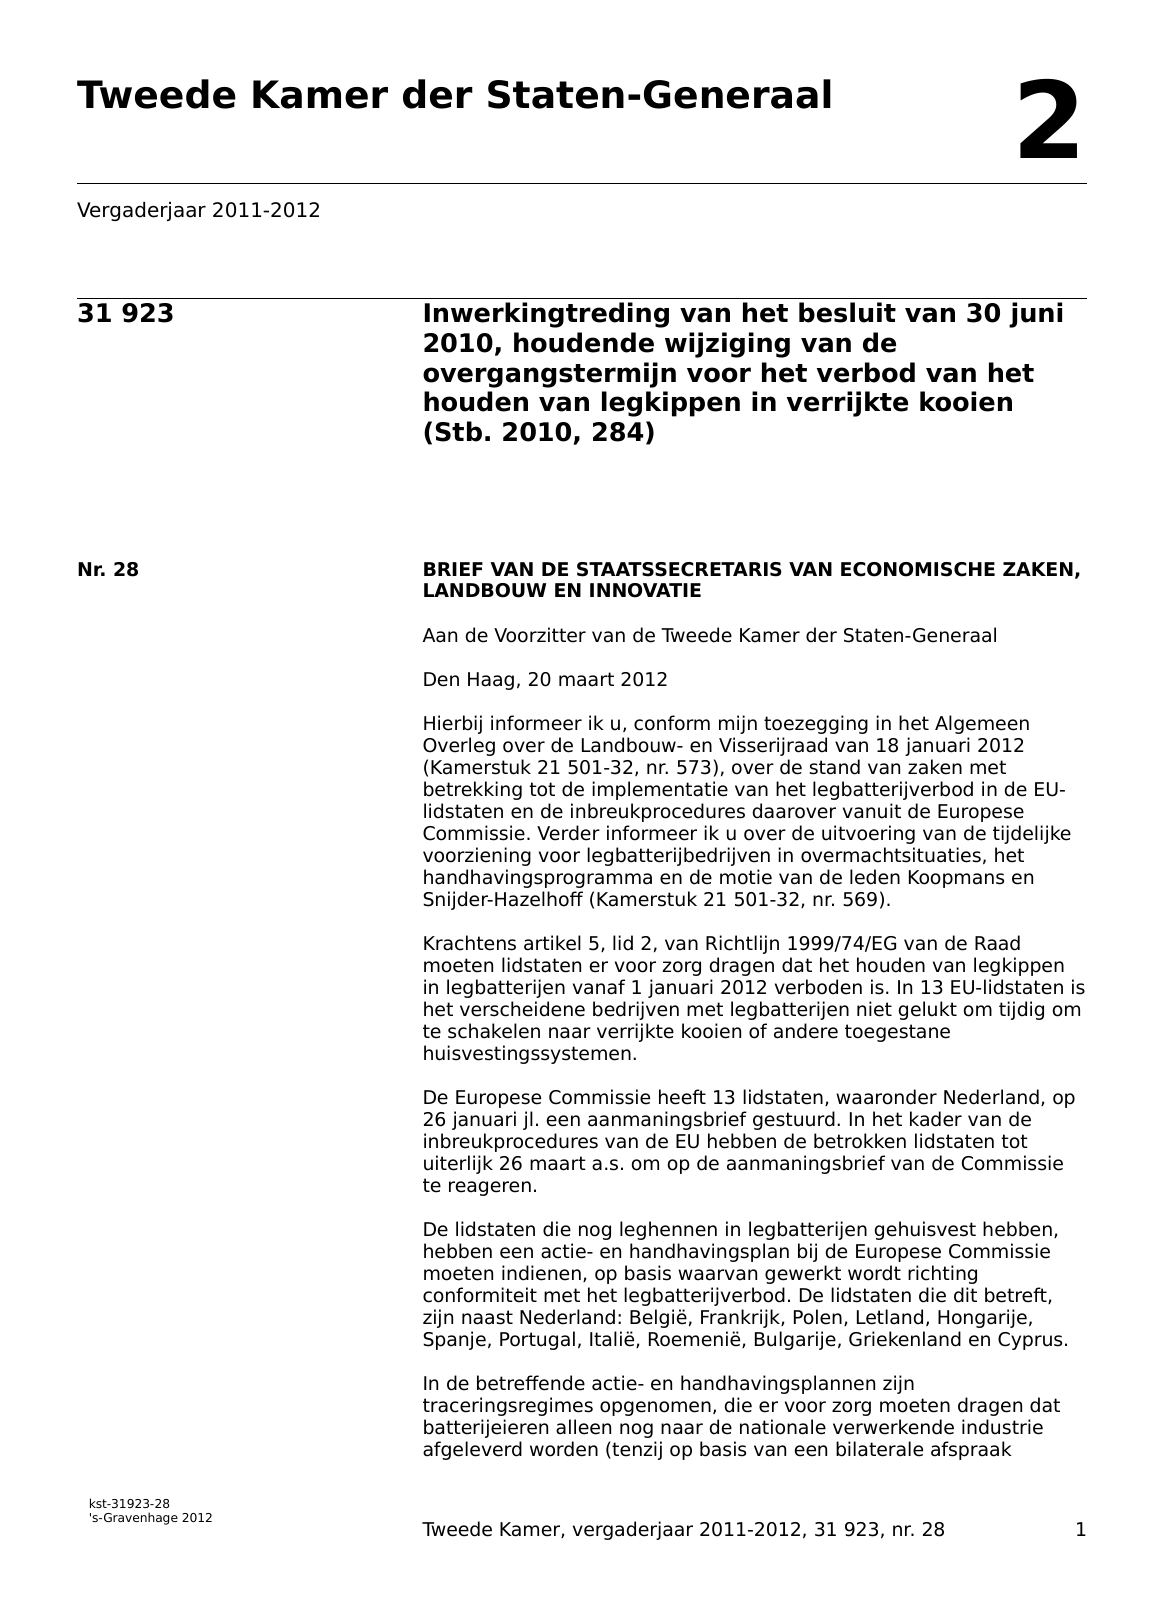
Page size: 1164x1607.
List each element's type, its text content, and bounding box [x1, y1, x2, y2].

text 's-Gravenhage 2012 [88, 1511, 323, 1525]
subtitle Nr. 28 BRIEF VAN DE STAATSSECRETARIS VAN ECONOMISCHE ZAKEN, LANDBOUW EN INNOVATIE [77, 558, 1087, 602]
table_header Tweede Kamer der Staten-Generaal [77, 59, 886, 183]
text Aan de Voorzitter van de Tweede Kamer der Staten-Generaal [422, 624, 1087, 647]
text De lidstaten die nog leghennen in legbatterijen gehuisvest hebben, hebben een actie- en handhavingsplan bij de Europese Commissie moeten indienen, op basis waarvan gewerkt wordt richting conformiteit met het legbatterijverbod. De lidstaten die dit betreft, zijn naast Nederland: België, Frankrijk, Polen, Letland, Hongarije, Spanje, Portugal, Italië, Roemenië, Bulgarije, Griekenland en Cyprus. [422, 1219, 1087, 1351]
subtitle 31 923 Inwerkingtreding van het besluit van 30 juni 2010, houdende wijziging van de overgangstermijn voor het verbod van het houden van legkippen in verrijkte kooien (Stb. 2010, 284) [77, 299, 1087, 447]
text kst-31923-28 [88, 1497, 323, 1511]
text Den Haag, 20 maart 2012 [422, 669, 1087, 691]
table_cell Vergaderjaar 2011-2012 [77, 184, 1087, 298]
text Krachtens artikel 5, lid 2, van Richtlijn 1999/74/EG van de Raad moeten lidstaten er voor zorg dragen dat het houden van legkippen in legbatterijen vanaf 1 januari 2012 verboden is. In 13 EU-lidstaten is het verscheidene bedrijven met legbatterijen niet gelukt om tijdig om te schakelen naar verrijkte kooien of andere toegestane huisvestingssystemen. [422, 933, 1087, 1065]
table_header 2 [886, 59, 1087, 183]
text Hierbij informeer ik u, conform mijn toezegging in het Algemeen Overleg over de Landbouw- en Visserijraad van 18 januari 2012 (Kamerstuk 21 501-32, nr. 573), over de stand van zaken met betrekking tot de implementatie van het legbatterijverbod in de EU-lidstaten en de inbreukprocedures daarover vanuit de Europese Commissie. Verder informeer ik u over de uitvoering van de tijdelijke voorziening voor legbatterijbedrijven in overmachtsituaties, het handhavingsprogramma en de motie van de leden Koopmans en Snijder-Hazelhoff (Kamerstuk 21 501-32, nr. 569). [422, 713, 1087, 911]
text De Europese Commissie heeft 13 lidstaten, waaronder Nederland, op 26 januari jl. een aanmaningsbrief gestuurd. In het kader van de inbreukprocedures van de EU hebben de betrokken lidstaten tot uiterlijk 26 maart a.s. om op de aanmaningsbrief van de Commissie te reageren. [422, 1087, 1087, 1197]
text In de betreffende actie- en handhavingsplannen zijn traceringsregimes opgenomen, die er voor zorg moeten dragen dat batterijeieren alleen nog naar de nationale verwerkende industrie afgeleverd worden (tenzij op basis van een bilaterale afspraak [422, 1373, 1087, 1461]
